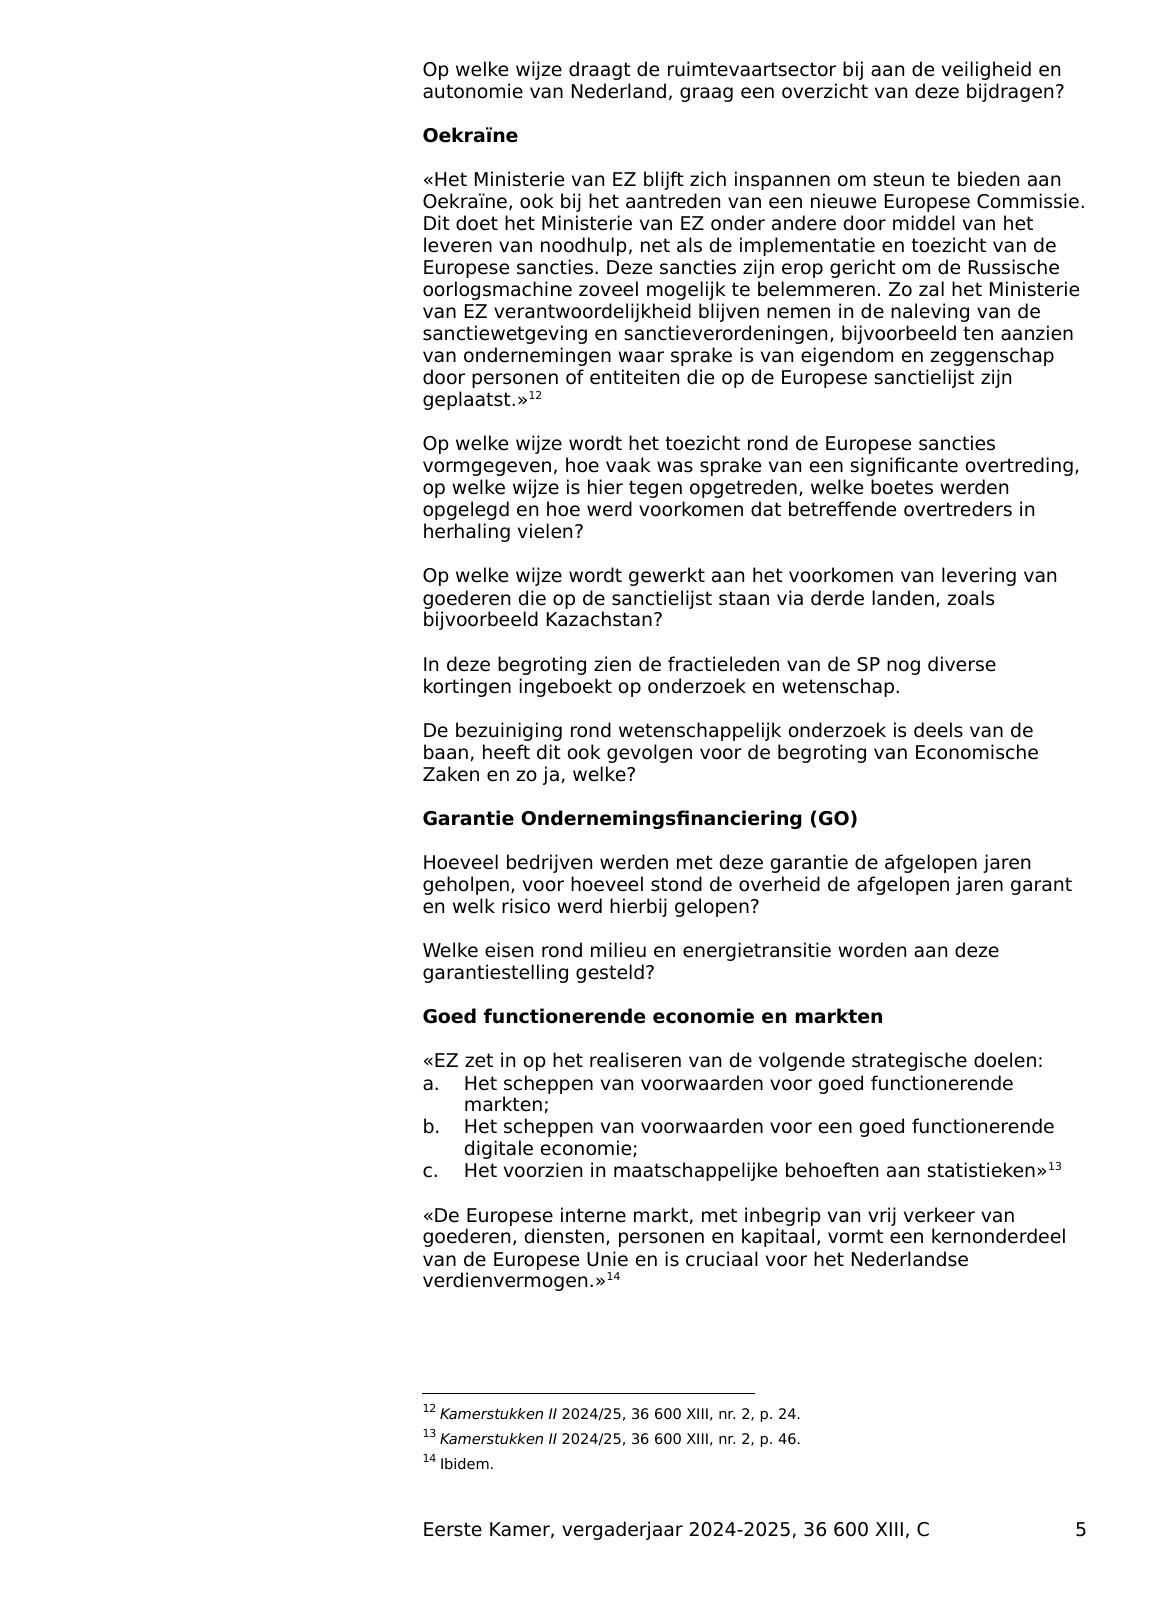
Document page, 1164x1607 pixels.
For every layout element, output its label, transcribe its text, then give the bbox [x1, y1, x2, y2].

text Ibidem. [422, 1452, 1087, 1474]
text In deze begroting zien de fractieleden van de SP nog diverse kortingen ingeboekt op onderzoek en wetenschap. [422, 653, 1087, 697]
text Kamerstukken II 2024/25, 36 600 XIII, nr. 2, p. 24. [422, 1402, 1087, 1424]
text Hoeveel bedrijven werden met deze garantie de afgelopen jaren geholpen, voor hoeveel stond de overheid de afgelopen jaren garant en welk risico werd hierbij gelopen? [422, 852, 1087, 918]
text «EZ zet in op het realiseren van de volgende strategische doelen: [422, 1050, 1087, 1072]
text Op welke wijze wordt het toezicht rond de Europese sancties vormgegeven, hoe vaak was sprake van een significante overtreding, op welke wijze is hier tegen opgetreden, welke boetes werden opgelegd en hoe werd voorkomen dat betreffende overtreders in herhaling vielen? [422, 433, 1087, 543]
text c. Het voorzien in maatschappelĳke behoeften aan statistieken» [422, 1160, 1087, 1182]
text Kamerstukken II 2024/25, 36 600 XIII, nr. 2, p. 46. [422, 1427, 1087, 1449]
text «Het Ministerie van EZ blĳft zich inspannen om steun te bieden aan Oekraïne, ook bĳ het aantreden van een nieuwe Europese Commissie. Dit doet het Ministerie van EZ onder andere door middel van het leveren van noodhulp, net als de implementatie en toezicht van de Europese sancties. Deze sancties zĳn erop gericht om de Russische oorlogsmachine zoveel mogelĳk te belemmeren. Zo zal het Ministerie van EZ verantwoordelĳkheid blĳven nemen in de naleving van de sanctiewetgeving en sanctieverordeningen, bĳvoorbeeld ten aanzien van ondernemingen waar sprake is van eigendom en zeggenschap door personen of entiteiten die op de Europese sanctielĳst zĳn geplaatst.» [422, 169, 1087, 411]
text Op welke wijze draagt de ruimtevaartsector bij aan de veiligheid en autonomie van Nederland, graag een overzicht van deze bijdragen? [422, 59, 1087, 103]
text «De Europese interne markt, met inbegrip van vrĳ verkeer van goederen, diensten, personen en kapitaal, vormt een kernonderdeel van de Europese Unie en is cruciaal voor het Nederlandse verdienvermogen.» [422, 1204, 1087, 1292]
text a. Het scheppen van voorwaarden voor goed functionerende markten; [422, 1072, 1087, 1116]
subtitle Goed functionerende economie en markten [422, 1006, 1087, 1028]
text Op welke wijze wordt gewerkt aan het voorkomen van levering van goederen die op de sanctielijst staan via derde landen, zoals bijvoorbeeld Kazachstan? [422, 565, 1087, 631]
subtitle Oekraïne [422, 125, 1087, 147]
text De bezuiniging rond wetenschappelijk onderzoek is deels van de baan, heeft dit ook gevolgen voor de begroting van Economische Zaken en zo ja, welke? [422, 720, 1087, 786]
text b. Het scheppen van voorwaarden voor een goed functionerende digitale economie; [422, 1116, 1087, 1160]
subtitle Garantie Ondernemingsfinanciering (GO) [422, 808, 1087, 830]
text Welke eisen rond milieu en energietransitie worden aan deze garantiestelling gesteld? [422, 940, 1087, 984]
